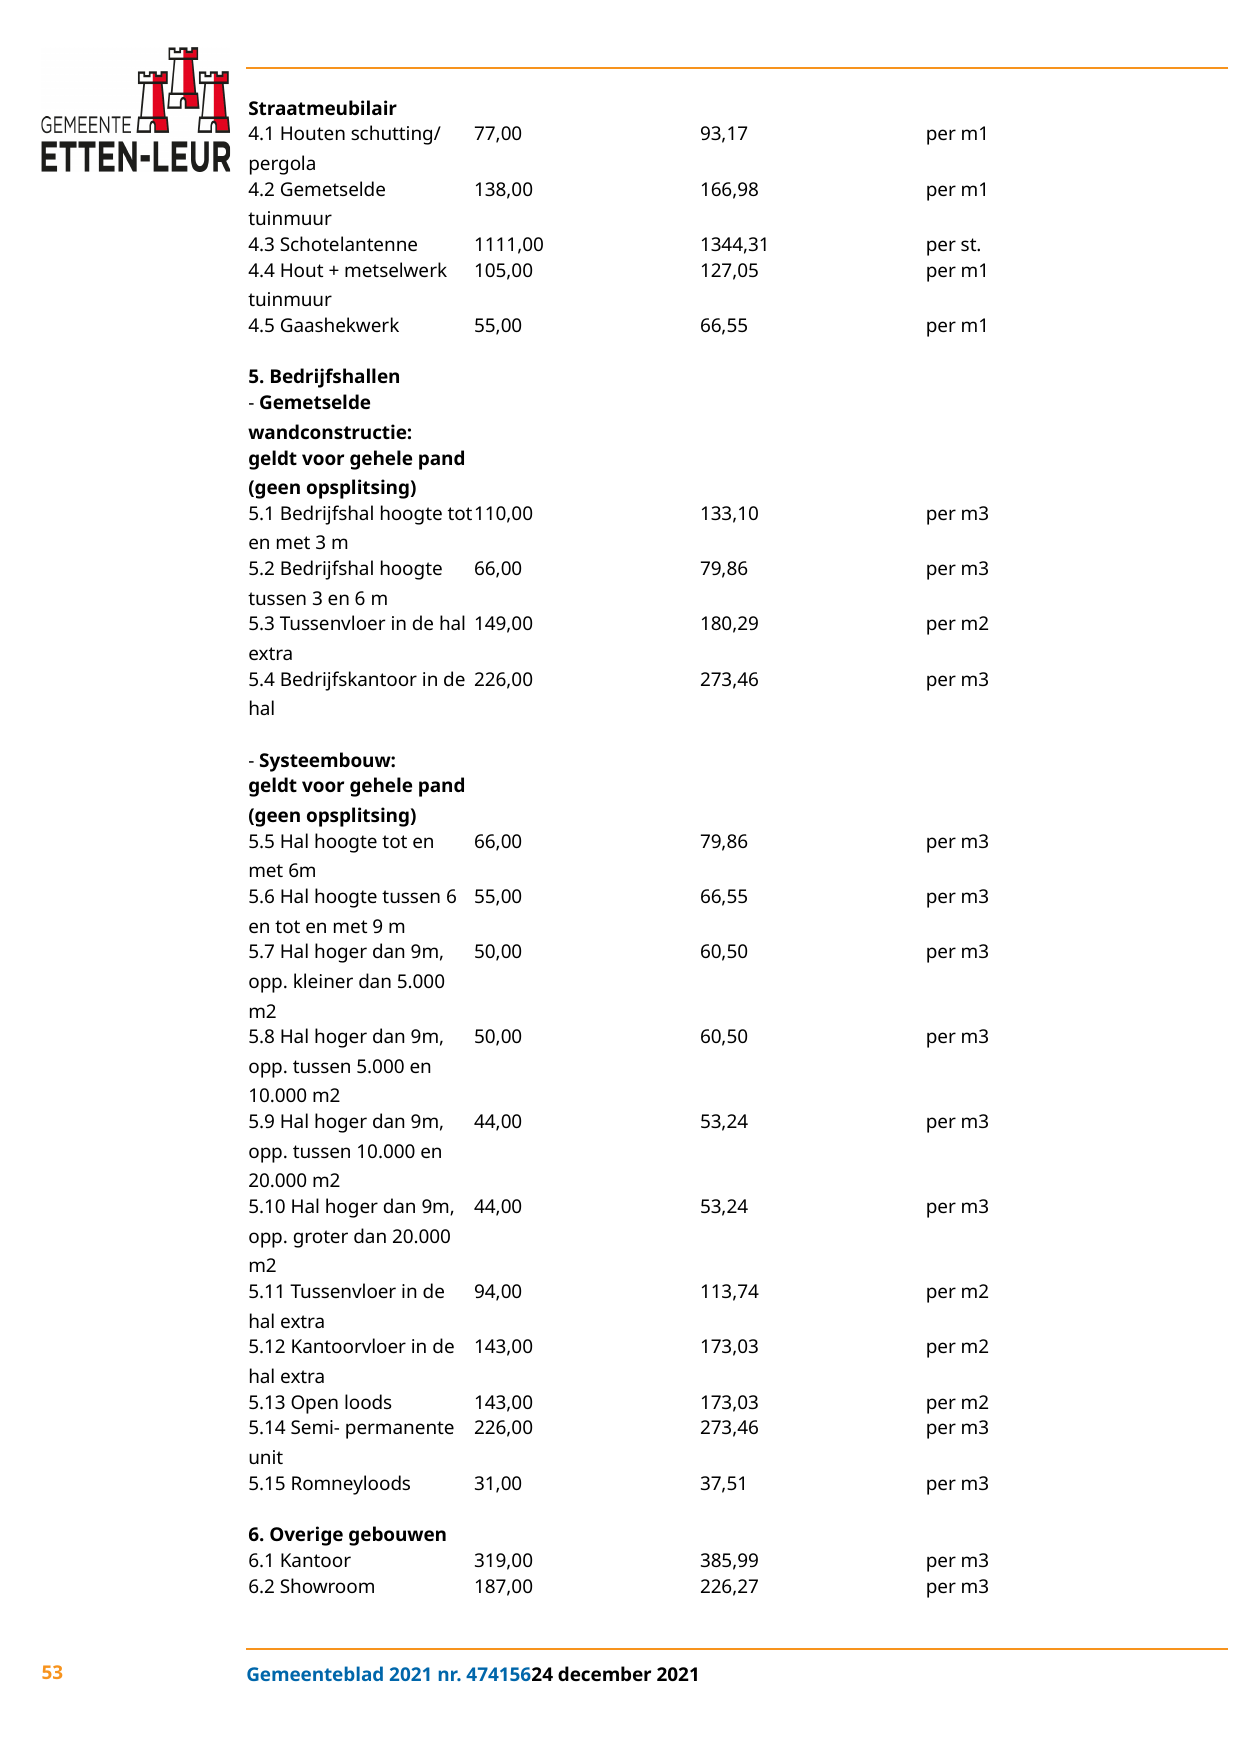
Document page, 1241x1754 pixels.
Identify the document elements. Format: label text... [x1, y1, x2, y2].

table_cell 37,51 [700, 1470, 926, 1496]
table_cell [926, 1496, 1152, 1521]
table_cell 31,00 [474, 1470, 700, 1496]
table_cell 94,00 [474, 1278, 700, 1333]
table_cell 5.15 Romneyloods [248, 1470, 474, 1496]
table_cell [248, 721, 474, 747]
table_cell [700, 364, 926, 389]
table_cell [926, 445, 1152, 500]
table_cell per m2 [926, 611, 1152, 666]
table_cell [926, 389, 1152, 445]
table_cell 133,10 [700, 500, 926, 555]
table_cell 5.6 Hal hoogte tussen 6 en tot en met 9 m [248, 883, 474, 939]
table_cell per m2 [926, 1334, 1152, 1389]
table_cell 5.4 Bedrijfskantoor in de hal [248, 666, 474, 721]
table_cell [474, 338, 700, 364]
table_cell 319,00 [474, 1547, 700, 1573]
table_cell 6.1 Kantoor [248, 1547, 474, 1573]
table_cell Straatmeubilair [248, 95, 474, 121]
table_cell [926, 95, 1152, 121]
table_cell 1344,31 [700, 231, 926, 257]
table_cell 55,00 [474, 312, 700, 338]
table_cell [248, 1496, 474, 1521]
table_cell per m3 [926, 500, 1152, 555]
table_cell [700, 721, 926, 747]
table_cell 143,00 [474, 1334, 700, 1389]
table_cell 273,46 [700, 1415, 926, 1470]
table_cell 273,46 [700, 666, 926, 721]
table_cell 1111,00 [474, 231, 700, 257]
table_cell 5.13 Open loods [248, 1389, 474, 1414]
table_cell 5.14 Semi- permanente unit [248, 1415, 474, 1470]
table_cell [700, 773, 926, 828]
table_cell per m3 [926, 883, 1152, 939]
table_cell [474, 721, 700, 747]
table_cell 180,29 [700, 611, 926, 666]
table_cell 66,55 [700, 312, 926, 338]
table_cell per m2 [926, 1389, 1152, 1414]
table_cell 138,00 [474, 176, 700, 231]
table_cell - Systeembouw: [248, 747, 474, 773]
table_cell 4.5 Gaashekwerk [248, 312, 474, 338]
table_cell 5.5 Hal hoogte tot en met 6m [248, 828, 474, 883]
table_cell 5. Bedrijfshallen [248, 364, 474, 389]
table_cell 5.10 Hal hoger dan 9m, opp. groter dan 20.000 m2 [248, 1193, 474, 1278]
picture [41, 47, 231, 172]
table_cell [474, 1521, 700, 1547]
table_cell geldt voor gehele pand (geen opsplitsing) [248, 445, 474, 500]
table_cell 77,00 [474, 121, 700, 176]
table_cell per m3 [926, 828, 1152, 883]
table_cell per m3 [926, 555, 1152, 611]
table_cell [700, 1521, 926, 1547]
table_cell 173,03 [700, 1334, 926, 1389]
table_cell 66,00 [474, 828, 700, 883]
table_cell 53,24 [700, 1193, 926, 1278]
table_cell 5.8 Hal hoger dan 9m, opp. tussen 5.000 en 10.000 m2 [248, 1024, 474, 1108]
table_cell 5.1 Bedrijfshal hoogte tot en met 3 m [248, 500, 474, 555]
table_cell [700, 338, 926, 364]
table_cell [700, 389, 926, 445]
table_cell 93,17 [700, 121, 926, 176]
table_cell per m1 [926, 312, 1152, 338]
table_cell per m1 [926, 176, 1152, 231]
table_cell 66,00 [474, 555, 700, 611]
table_cell 5.2 Bedrijfshal hoogte tussen 3 en 6 m [248, 555, 474, 611]
table_cell 226,27 [700, 1573, 926, 1598]
table_cell 127,05 [700, 257, 926, 312]
table_cell 66,55 [700, 883, 926, 939]
table_cell per m3 [926, 1193, 1152, 1278]
table_cell 60,50 [700, 939, 926, 1023]
table_cell [474, 773, 700, 828]
table_cell 50,00 [474, 1024, 700, 1108]
table_cell [700, 445, 926, 500]
table_cell [700, 1496, 926, 1521]
table_cell 5.11 Tussenvloer in de hal extra [248, 1278, 474, 1333]
table_cell 50,00 [474, 939, 700, 1023]
table_cell 5.9 Hal hoger dan 9m, opp. tussen 10.000 en 20.000 m2 [248, 1109, 474, 1193]
table_cell 113,74 [700, 1278, 926, 1333]
table_cell 226,00 [474, 1415, 700, 1470]
table_cell 4.2 Gemetselde tuinmuur [248, 176, 474, 231]
table_cell per m3 [926, 1024, 1152, 1108]
table_cell [474, 389, 700, 445]
table_cell per m3 [926, 1547, 1152, 1573]
table_cell [248, 338, 474, 364]
table_cell [474, 747, 700, 773]
table_cell 149,00 [474, 611, 700, 666]
table_cell 79,86 [700, 555, 926, 611]
table_cell per m3 [926, 666, 1152, 721]
table_cell per m2 [926, 1278, 1152, 1333]
table_cell [926, 721, 1152, 747]
table_cell per m3 [926, 1109, 1152, 1193]
table_cell 173,03 [700, 1389, 926, 1414]
table_cell 105,00 [474, 257, 700, 312]
table_cell - Gemetselde wandconstructie: [248, 389, 474, 445]
table_cell [474, 445, 700, 500]
table_cell 166,98 [700, 176, 926, 231]
table_cell 4.1 Houten schutting/ pergola [248, 121, 474, 176]
table_cell 53,24 [700, 1109, 926, 1193]
table_cell 44,00 [474, 1193, 700, 1278]
table_cell 55,00 [474, 883, 700, 939]
table_cell [926, 747, 1152, 773]
table_cell 5.3 Tussenvloer in de hal extra [248, 611, 474, 666]
table_cell 226,00 [474, 666, 700, 721]
table_cell [926, 338, 1152, 364]
table_cell per m1 [926, 257, 1152, 312]
table_cell [926, 773, 1152, 828]
table_cell 44,00 [474, 1109, 700, 1193]
table_cell 5.12 Kantoorvloer in de hal extra [248, 1334, 474, 1389]
table_cell per st. [926, 231, 1152, 257]
table_cell 6. Overige gebouwen [248, 1521, 474, 1547]
table_cell 4.4 Hout + metselwerk tuinmuur [248, 257, 474, 312]
table_cell per m3 [926, 1573, 1152, 1598]
table_cell 110,00 [474, 500, 700, 555]
table_cell per m1 [926, 121, 1152, 176]
table_cell per m3 [926, 939, 1152, 1023]
table_cell 5.7 Hal hoger dan 9m, opp. kleiner dan 5.000 m2 [248, 939, 474, 1023]
table_cell [474, 95, 700, 121]
table_cell [474, 1496, 700, 1521]
table_cell 143,00 [474, 1389, 700, 1414]
table_cell [926, 364, 1152, 389]
table_cell 60,50 [700, 1024, 926, 1108]
table_cell 187,00 [474, 1573, 700, 1598]
table_cell [700, 747, 926, 773]
table_cell [700, 95, 926, 121]
table_cell [926, 1521, 1152, 1547]
table_cell 385,99 [700, 1547, 926, 1573]
table_cell 79,86 [700, 828, 926, 883]
table_cell [474, 364, 700, 389]
table_cell geldt voor gehele pand (geen opsplitsing) [248, 773, 474, 828]
table_cell 6.2 Showroom [248, 1573, 474, 1598]
table_cell per m3 [926, 1415, 1152, 1470]
table_cell 4.3 Schotelantenne [248, 231, 474, 257]
table_cell per m3 [926, 1470, 1152, 1496]
